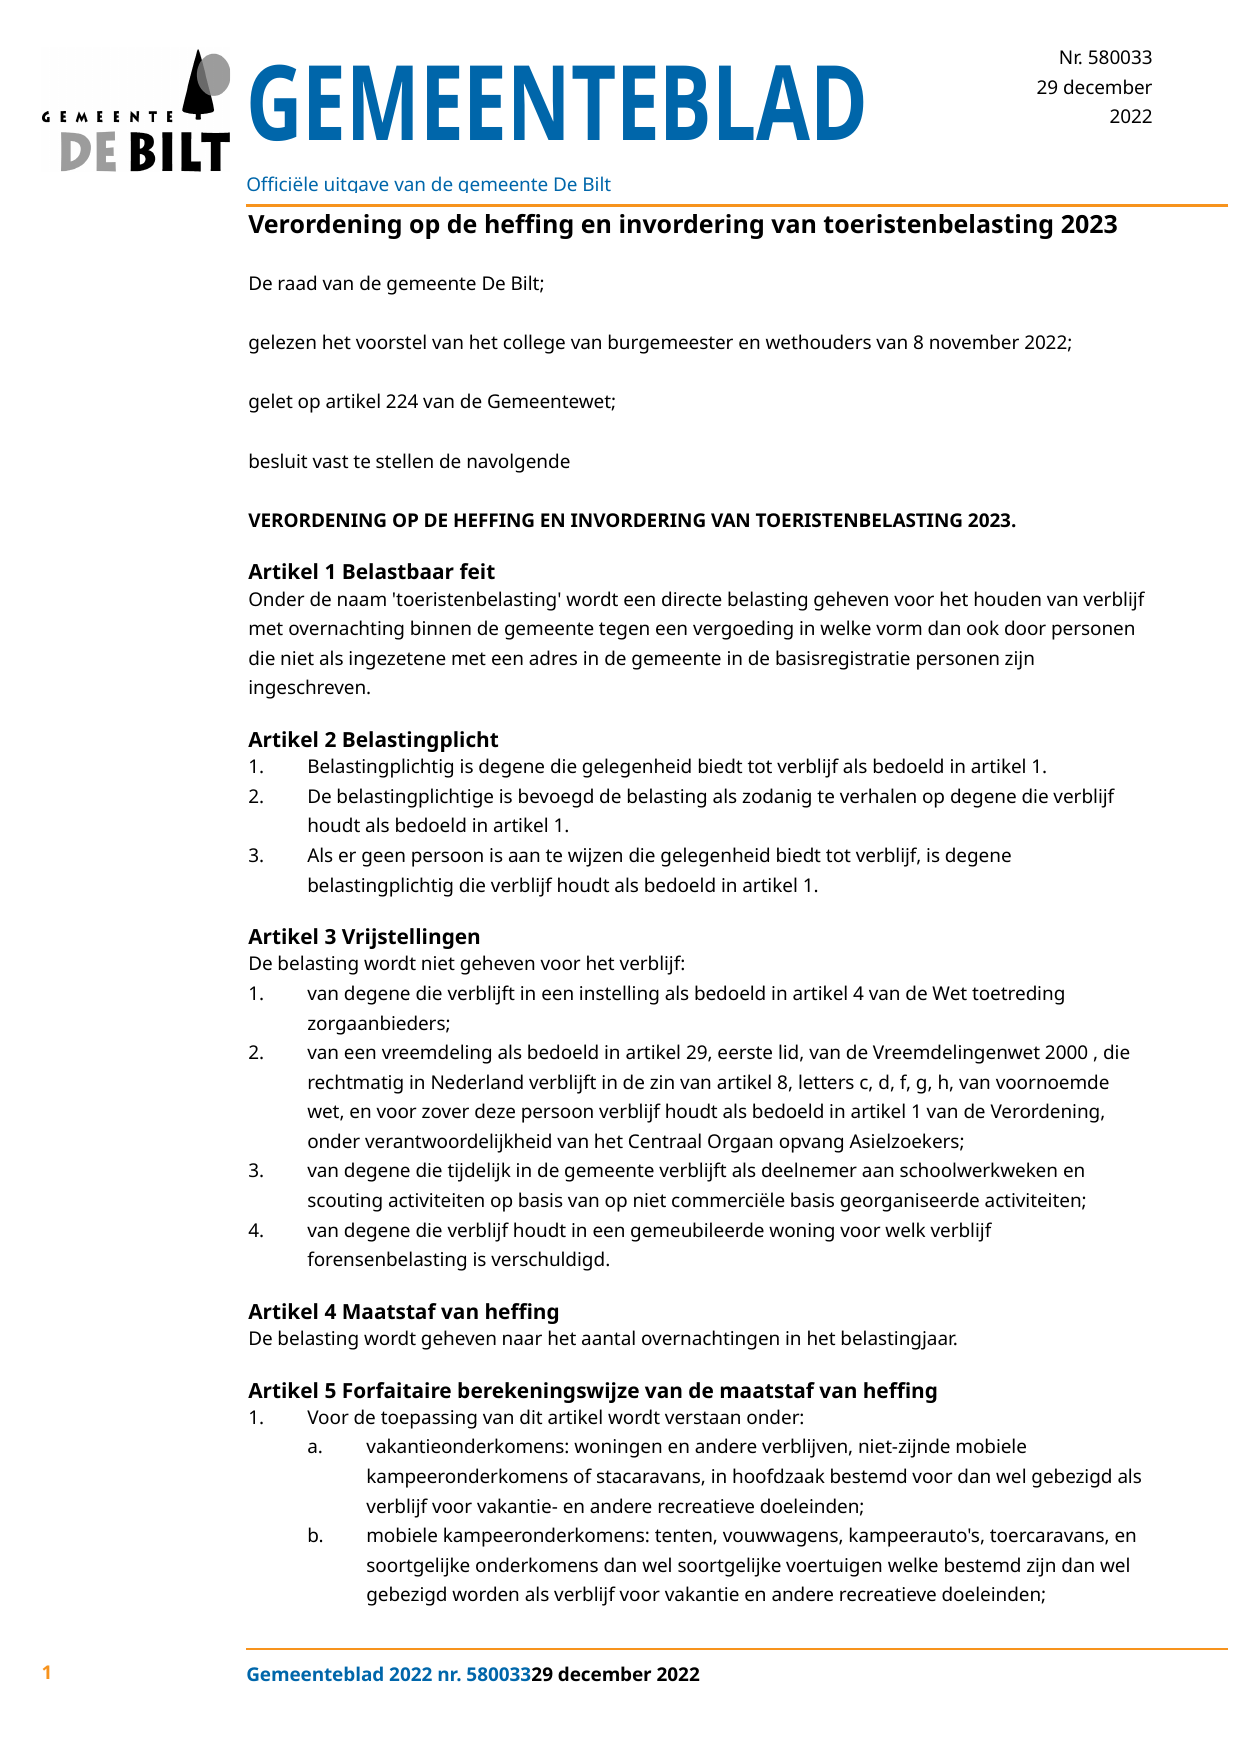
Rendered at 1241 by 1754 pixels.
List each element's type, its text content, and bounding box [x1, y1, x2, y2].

text De belasting wordt geheven naar het aantal overnachtingen in het belastingjaar. [248, 1325, 1152, 1351]
text Artikel 4 Maatstaf van heffing [248, 1297, 1152, 1325]
text Onder de naam 'toeristenbelasting' wordt een directe belasting geheven voor het houden van verblijf met overnachting binnen de gemeente tegen een vergoeding in welke vorm dan ook door personen die niet als ingezetene met een adres in de gemeente in de basisregistratie personen zijn ingeschreven. [248, 586, 1152, 700]
list Voor de toepassing van dit artikel wordt verstaan onder: [248, 1404, 1152, 1430]
text De belasting wordt niet geheven voor het verblijf: [248, 951, 1152, 976]
text Artikel 1 Belastbaar feit [248, 557, 1152, 586]
list van een vreemdeling als bedoeld in artikel 29, eerste lid, van de Vreemdelingenwet 2000 , die rechtmatig in Nederland verblijft in de zin van artikel 8, letters c, d, f, g, h, van voornoemde wet, en voor zover deze persoon verblijf houdt als bedoeld in artikel 1 van de Verordening, onder verantwoordelijkheid van het Centraal Orgaan opvang Asielzoekers; [248, 1039, 1152, 1154]
text Artikel 5 Forfaitaire berekeningswijze van de maatstaf van heffing [248, 1376, 1152, 1404]
text VERORDENING OP DE HEFFING EN INVORDERING VAN TOERISTENBELASTING 2023. [248, 507, 1152, 533]
picture [41, 47, 231, 172]
list De belastingplichtige is bevoegd de belasting als zodanig te verhalen op degene die verblijf houdt als bedoeld in artikel 1. [248, 783, 1152, 838]
list van degene die tijdelijk in de gemeente verblijft als deelnemer aan schoolwerkweken en scouting activiteiten op basis van op niet commerciële basis georganiseerde activiteiten; [248, 1158, 1152, 1213]
text gelet op artikel 224 van de Gemeentewet; [248, 389, 1152, 414]
text gelezen het voorstel van het college van burgemeester en wethouders van 8 november 2022; [248, 329, 1152, 355]
text Verordening op de heffing en invordering van toeristenbelasting 2023 [248, 207, 1152, 241]
text Artikel 2 Belastingplicht [248, 725, 1152, 753]
list van degene die verblijf houdt in een gemeubileerde woning voor welk verblijf forensenbelasting is verschuldigd. [248, 1217, 1152, 1272]
list Als er geen persoon is aan te wijzen die gelegenheid biedt tot verblijf, is degene belastingplichtig die verblijf houdt als bedoeld in artikel 1. [248, 842, 1152, 897]
list van degene die verblijft in een instelling als bedoeld in artikel 4 van de Wet toetreding zorgaanbieders; [248, 980, 1152, 1036]
list Belastingplichtig is degene die gelegenheid biedt tot verblijf als bedoeld in artikel 1. [248, 753, 1152, 779]
list mobiele kampeeronderkomens: tenten, vouwwagens, kampeerauto's, toercaravans, en soortgelijke onderkomens dan wel soortgelijke voertuigen welke bestemd zijn dan wel gebezigd worden als verblijf voor vakantie en andere recreatieve doeleinden; [307, 1522, 1152, 1607]
text besluit vast te stellen de navolgende [248, 448, 1152, 473]
text De raad van de gemeente De Bilt; [248, 270, 1152, 296]
list vakantieonderkomens: woningen en andere verblijven, niet-zijnde mobiele kampeeronderkomens of stacaravans, in hoofdzaak bestemd voor dan wel gebezigd als verblijf voor vakantie- en andere recreatieve doeleinden; [307, 1434, 1152, 1519]
text Artikel 3 Vrijstellingen [248, 922, 1152, 951]
